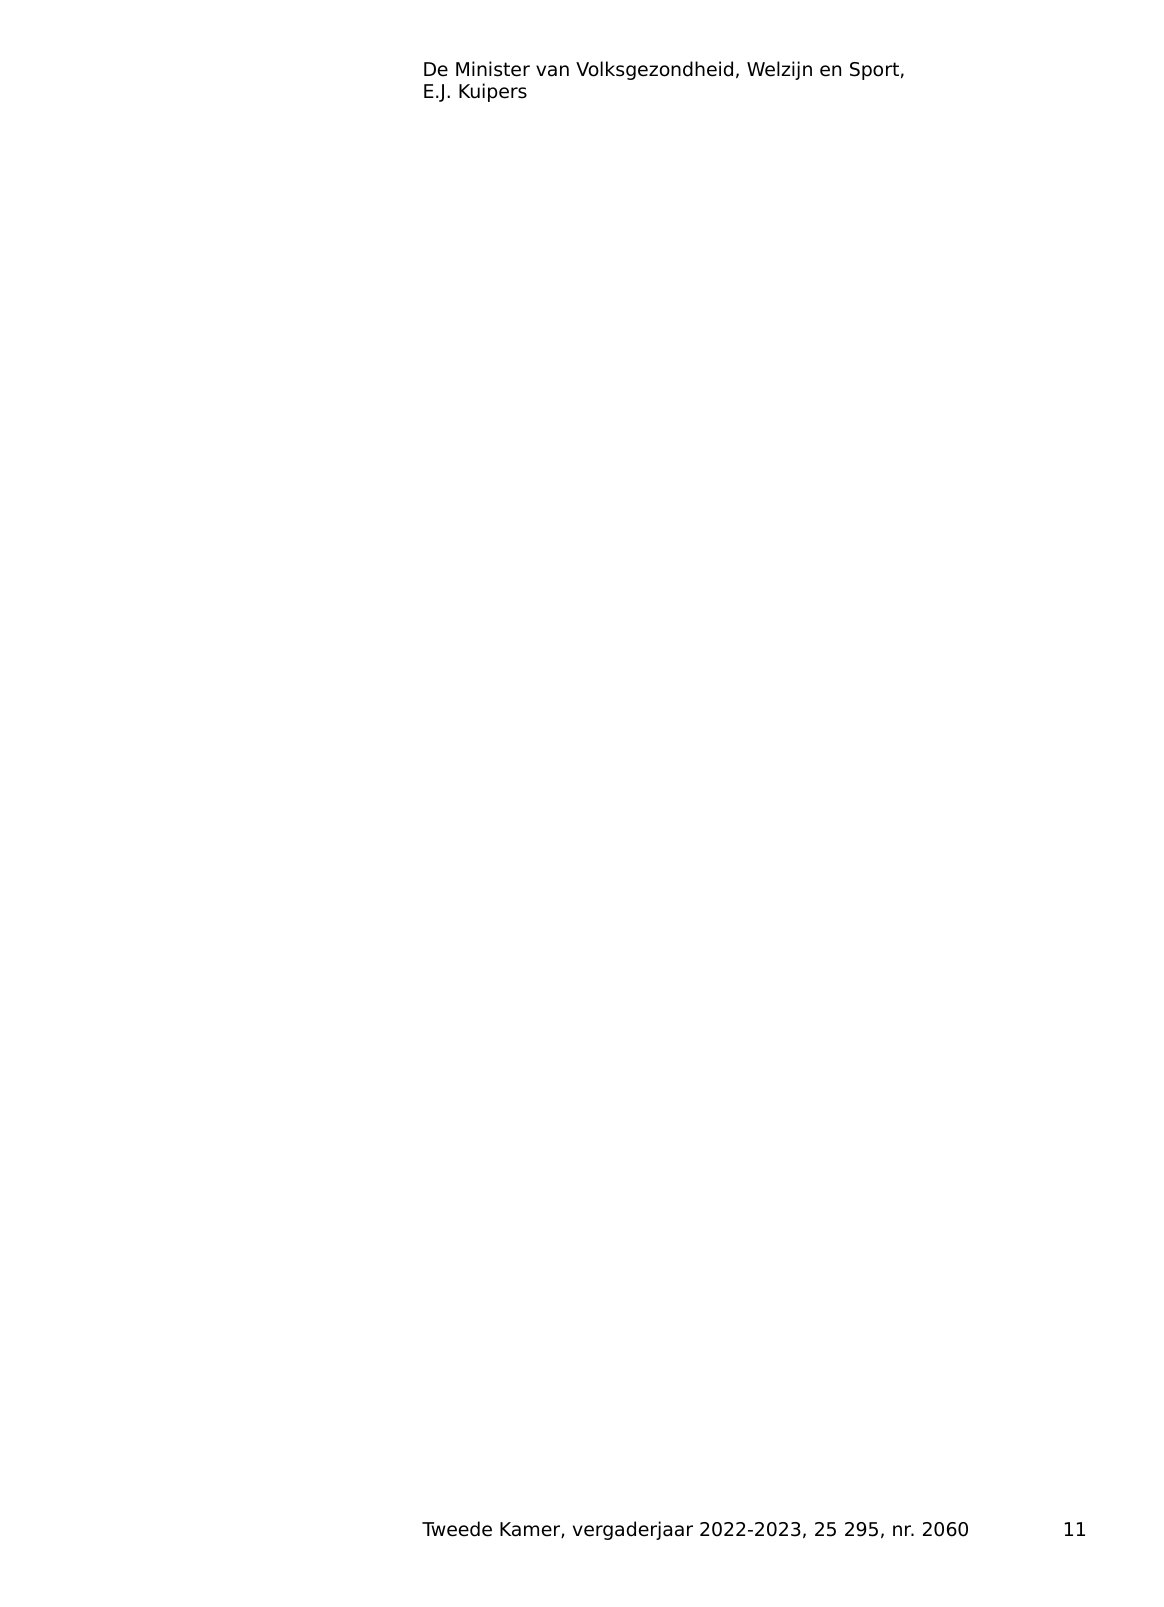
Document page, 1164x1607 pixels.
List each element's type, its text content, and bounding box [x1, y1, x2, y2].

text De Minister van Volksgezondheid, Welzijn en Sport, E.J. Kuipers [422, 59, 1087, 103]
